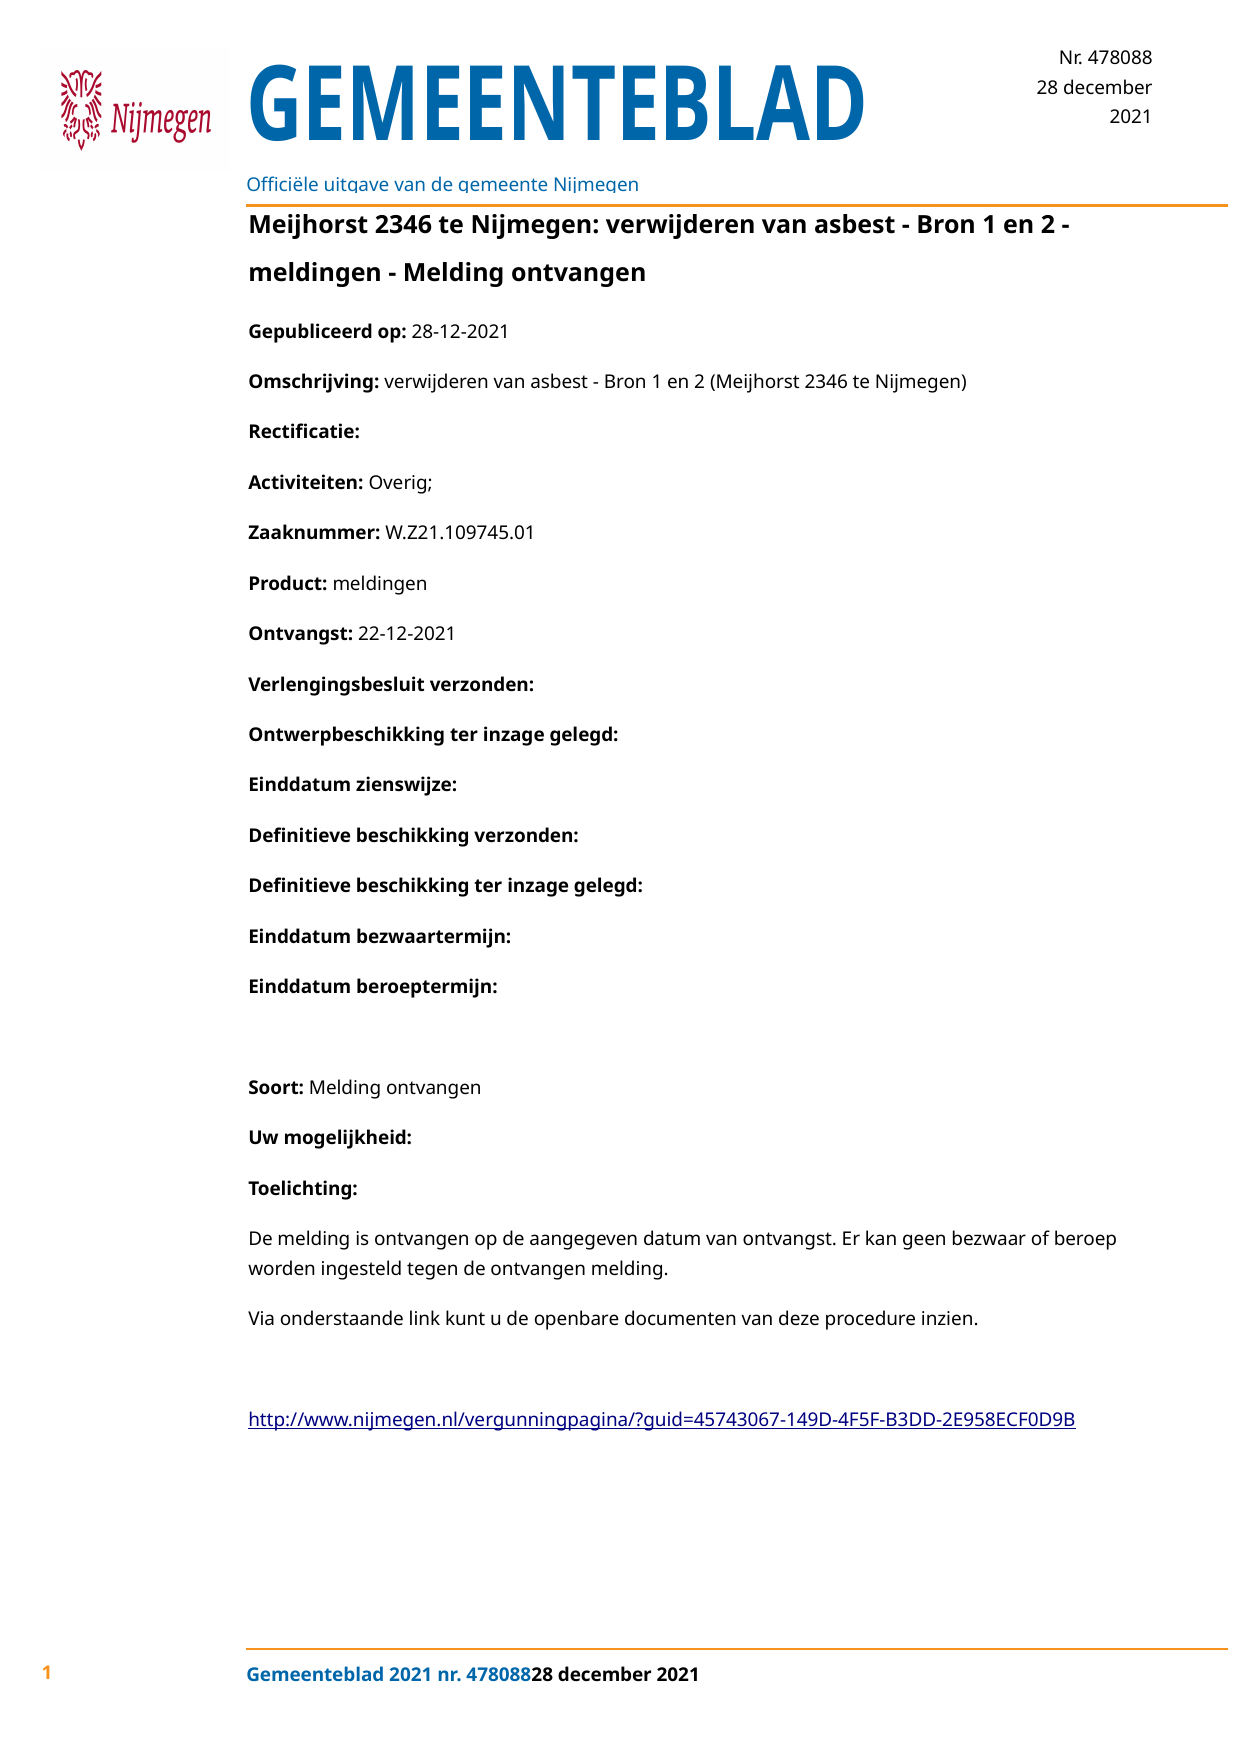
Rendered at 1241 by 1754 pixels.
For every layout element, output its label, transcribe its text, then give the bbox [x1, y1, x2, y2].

text Gepubliceerd op: 28-12-2021 [248, 318, 1152, 344]
text Activiteiten: Overig; [248, 469, 1152, 495]
text De melding is ontvangen op de aangegeven datum van ontvangst. Er kan geen bezwaar of beroep worden ingesteld tegen de ontvangen melding. [248, 1225, 1152, 1281]
text Definitieve beschikking ter inzage gelegd: [248, 872, 1152, 898]
text Verlengingsbesluit verzonden: [248, 671, 1152, 697]
text Definitieve beschikking verzonden: [248, 822, 1152, 848]
text Rectificatie: [248, 419, 1152, 444]
text Einddatum zienswijze: [248, 772, 1152, 797]
text Uw mogelijkheid: [248, 1124, 1152, 1150]
text Meijhorst 2346 te Nijmegen: verwijderen van asbest - Bron 1 en 2 - meldingen - Melding ontvangen [248, 207, 1152, 288]
text Via onderstaande link kunt u de openbare documenten van deze procedure inzien. [248, 1305, 1152, 1331]
picture [41, 47, 231, 172]
text Toelichting: [248, 1175, 1152, 1201]
text Einddatum beroeptermijn: [248, 973, 1152, 999]
text Zaaknummer: W.Z21.109745.01 [248, 519, 1152, 545]
text Product: meldingen [248, 570, 1152, 596]
text Soort: Melding ontvangen [248, 1074, 1152, 1100]
text Einddatum bezwaartermijn: [248, 923, 1152, 949]
text Ontvangst: 22-12-2021 [248, 620, 1152, 646]
text http://www.nijmegen.nl/vergunningpagina/?guid=45743067-149D-4F5F-B3DD-2E958ECF0D9B [248, 1406, 1152, 1432]
text Omschrijving: verwijderen van asbest - Bron 1 en 2 (Meijhorst 2346 te Nijmegen) [248, 368, 1152, 394]
text Ontwerpbeschikking ter inzage gelegd: [248, 721, 1152, 747]
